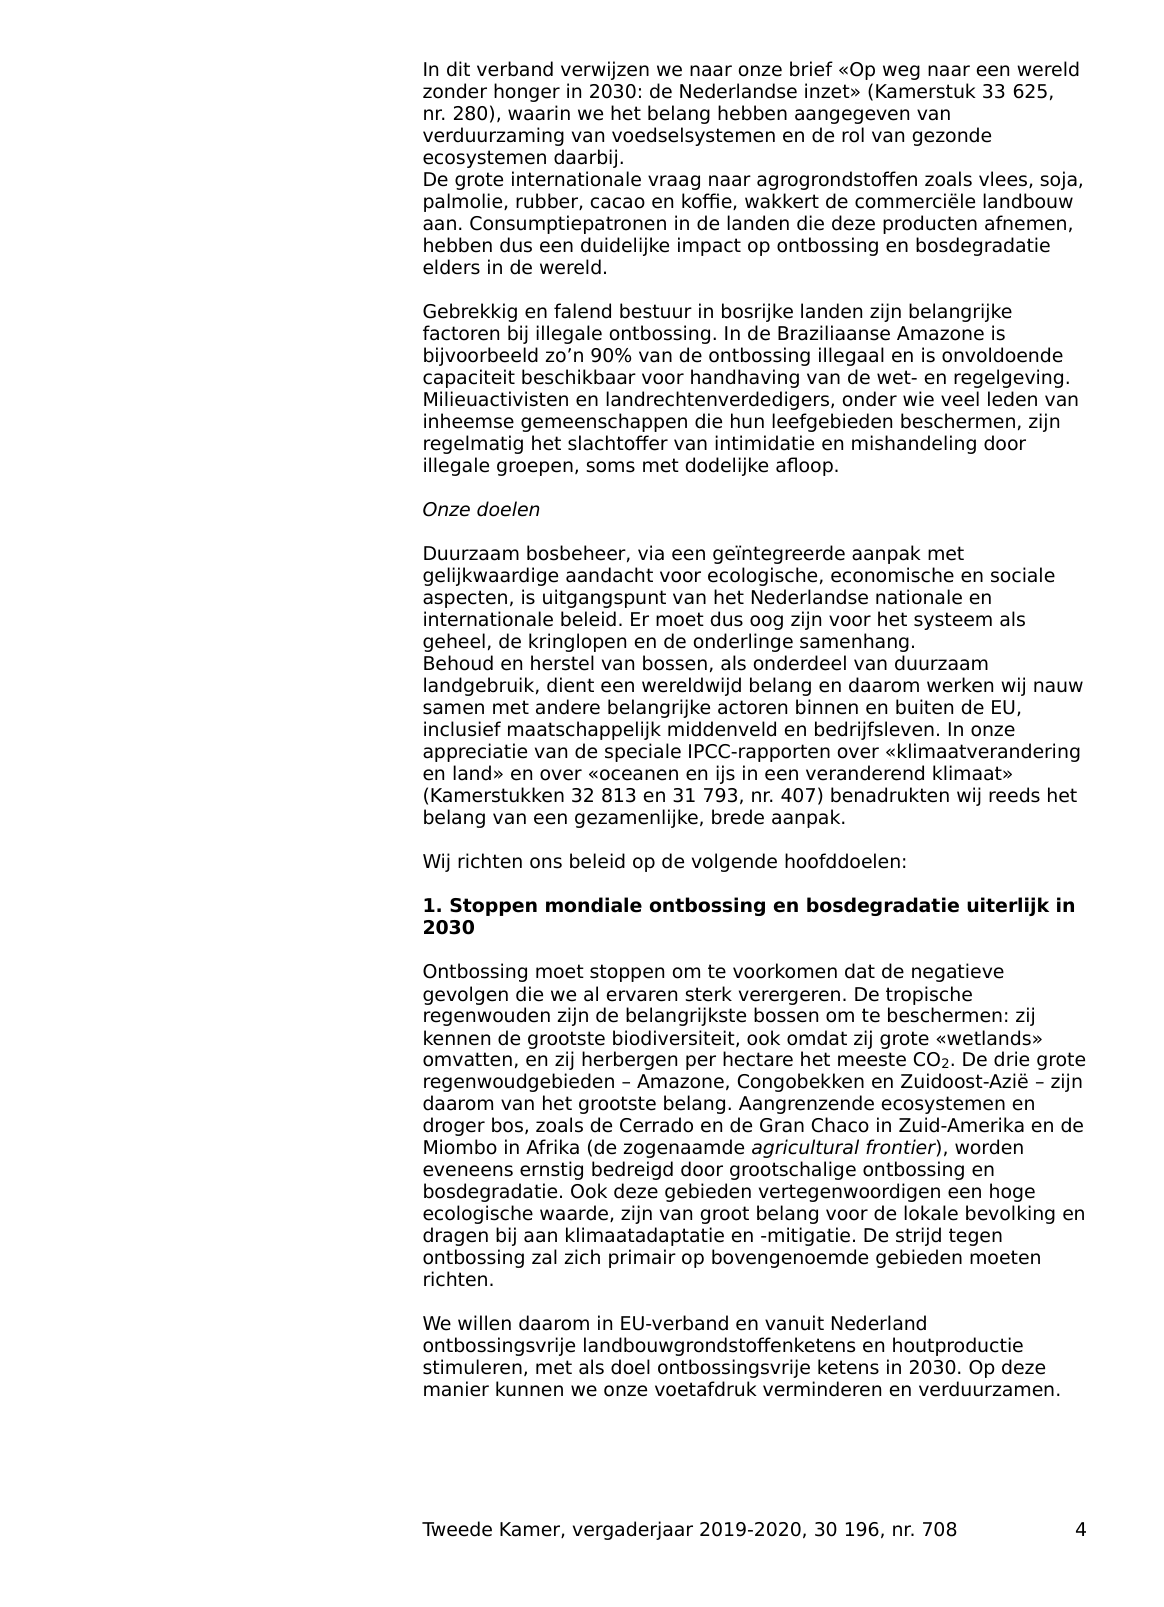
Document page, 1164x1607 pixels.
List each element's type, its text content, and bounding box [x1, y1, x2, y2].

text In dit verband verwijzen we naar onze brief «Op weg naar een wereld zonder honger in 2030: de Nederlandse inzet» (Kamerstuk 33 625, nr. 280), waarin we het belang hebben aangegeven van verduurzaming van voedselsystemen en de rol van gezonde ecosystemen daarbij. [422, 59, 1087, 169]
subtitle Onze doelen [422, 499, 1087, 521]
text Gebrekkig en falend bestuur in bosrijke landen zijn belangrijke factoren bij illegale ontbossing. In de Braziliaanse Amazone is bijvoorbeeld zo’n 90% van de ontbossing illegaal en is onvoldoende capaciteit beschikbaar voor handhaving van de wet- en regelgeving. Milieuactivisten en landrechtenverdedigers, onder wie veel leden van inheemse gemeenschappen die hun leefgebieden beschermen, zijn regelmatig het slachtoffer van intimidatie en mishandeling door illegale groepen, soms met dodelijke afloop. [422, 301, 1087, 477]
text Ontbossing moet stoppen om te voorkomen dat de negatieve gevolgen die we al ervaren sterk verergeren. De tropische regenwouden zijn de belangrijkste bossen om te beschermen: zij kennen de grootste biodiversiteit, ook omdat zij grote «wetlands» omvatten, en zij herbergen per hectare het meeste CO2. De drie grote regenwoudgebieden – Amazone, Congobekken en Zuidoost-Azië – zijn daarom van het grootste belang. Aangrenzende ecosystemen en droger bos, zoals de Cerrado en de Gran Chaco in Zuid-Amerika en de Miombo in Afrika (de zogenaamde agricultural frontier), worden eveneens ernstig bedreigd door grootschalige ontbossing en bosdegradatie. Ook deze gebieden vertegenwoordigen een hoge ecologische waarde, zijn van groot belang voor de lokale bevolking en dragen bij aan klimaatadaptatie en -mitigatie. De strijd tegen ontbossing zal zich primair op bovengenoemde gebieden moeten richten. [422, 961, 1087, 1291]
text De grote internationale vraag naar agrogrondstoffen zoals vlees, soja, palmolie, rubber, cacao en koffie, wakkert de commerciële landbouw aan. Consumptiepatronen in de landen die deze producten afnemen, hebben dus een duidelijke impact op ontbossing en bosdegradatie elders in de wereld. [422, 169, 1087, 279]
text We willen daarom in EU-verband en vanuit Nederland ontbossingsvrije landbouwgrondstoffenketens en houtproductie stimuleren, met als doel ontbossingsvrije ketens in 2030. Op deze manier kunnen we onze voetafdruk verminderen en verduurzamen. [422, 1313, 1087, 1401]
subtitle 1. Stoppen mondiale ontbossing en bosdegradatie uiterlijk in 2030 [422, 895, 1087, 939]
text Wij richten ons beleid op de volgende hoofddoelen: [422, 851, 1087, 873]
text Behoud en herstel van bossen, als onderdeel van duurzaam landgebruik, dient een wereldwijd belang en daarom werken wij nauw samen met andere belangrijke actoren binnen en buiten de EU, inclusief maatschappelijk middenveld en bedrijfsleven. In onze appreciatie van de speciale IPCC-rapporten over «klimaatverandering en land» en over «oceanen en ijs in een veranderend klimaat» (Kamerstukken 32 813 en 31 793, nr. 407) benadrukten wij reeds het belang van een gezamenlijke, brede aanpak. [422, 653, 1087, 829]
text Duurzaam bosbeheer, via een geïntegreerde aanpak met gelijkwaardige aandacht voor ecologische, economische en sociale aspecten, is uitgangspunt van het Nederlandse nationale en internationale beleid. Er moet dus oog zijn voor het systeem als geheel, de kringlopen en de onderlinge samenhang. [422, 543, 1087, 653]
